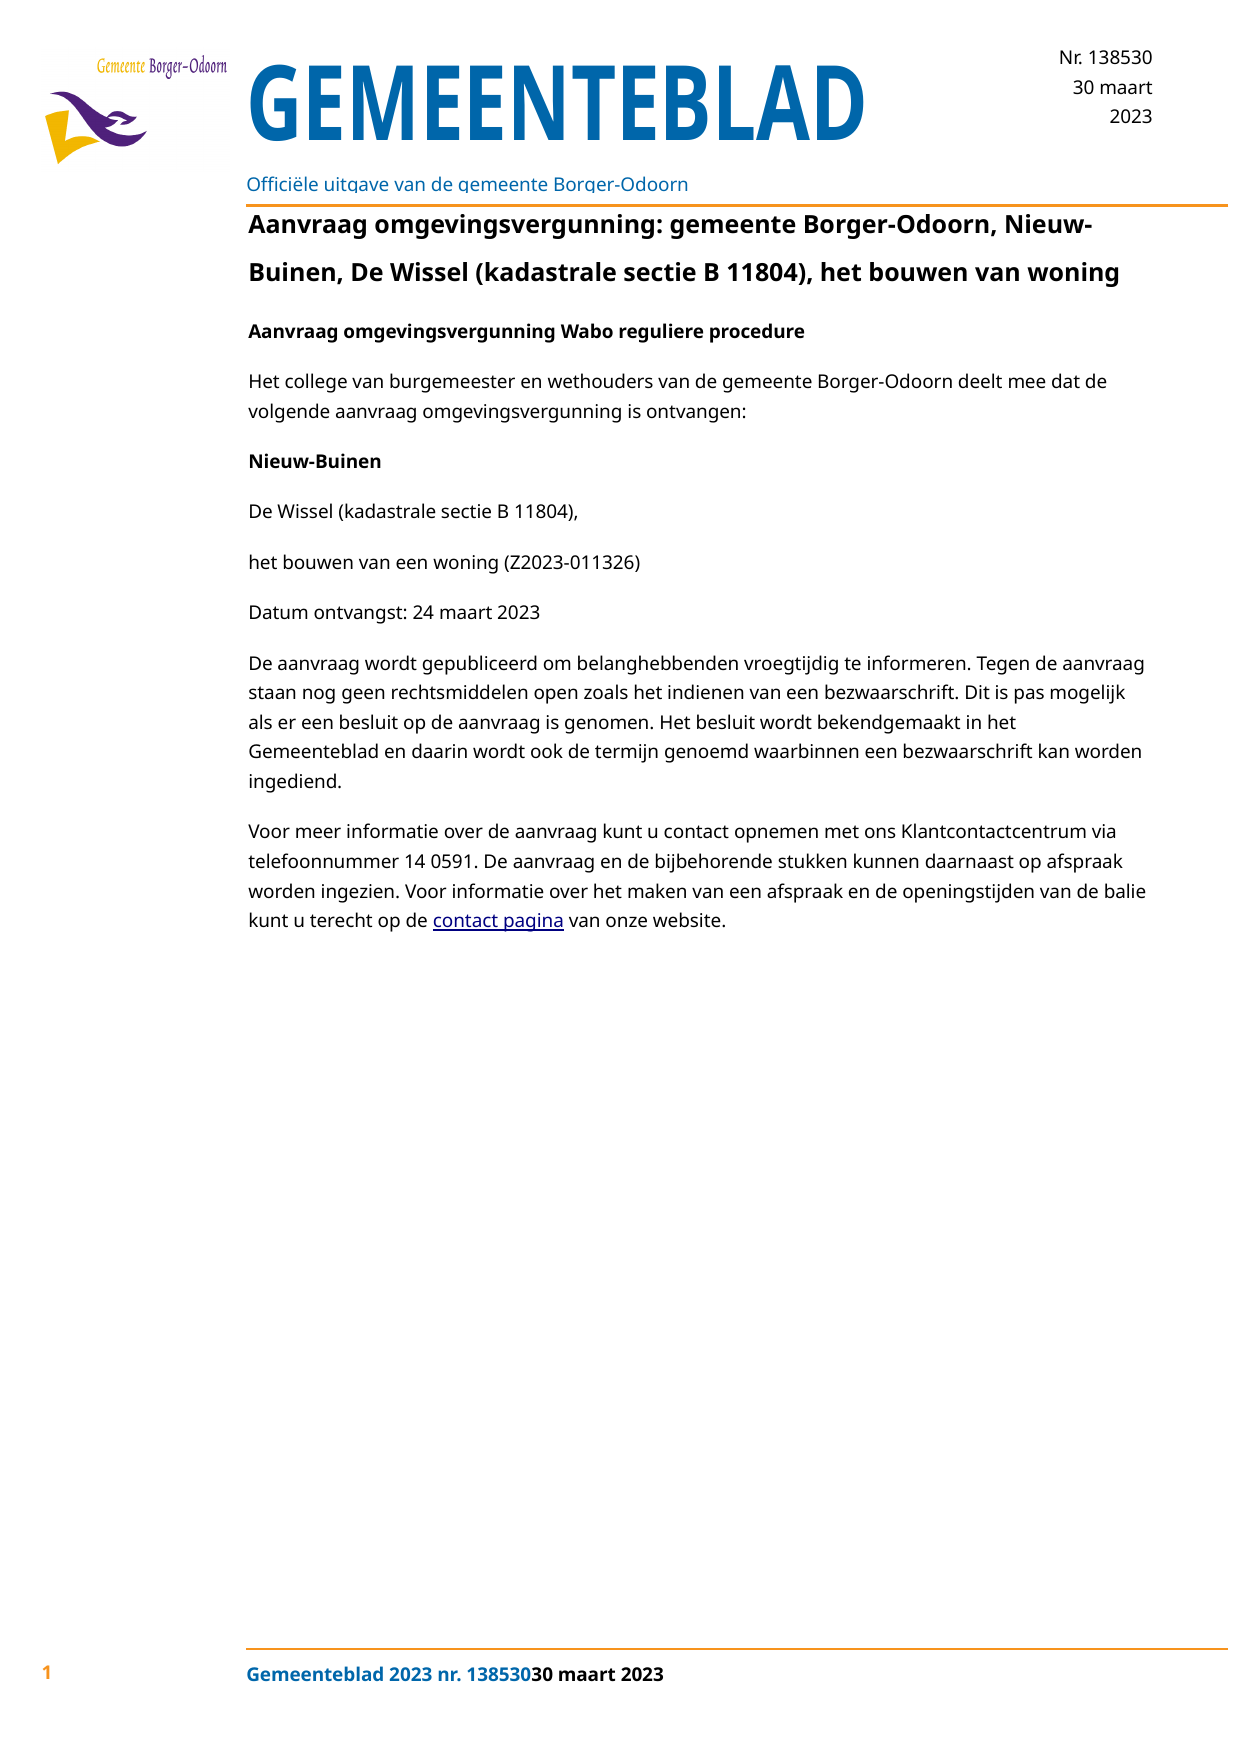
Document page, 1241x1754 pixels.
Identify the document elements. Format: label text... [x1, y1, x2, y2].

text Voor meer informatie over de aanvraag kunt u contact opnemen met ons Klantcontactcentrum via telefoonnummer 14 0591. De aanvraag en de bijbehorende stukken kunnen daarnaast op afspraak worden ingezien. Voor informatie over het maken van een afspraak en de openingstijden van de balie kunt u terecht op de contact pagina van onze website. [248, 819, 1152, 933]
text Datum ontvangst: 24 maart 2023 [248, 599, 1152, 625]
picture [41, 47, 231, 172]
text Het college van burgemeester en wethouders van de gemeente Borger-Odoorn deelt mee dat de volgende aanvraag omgevingsvergunning is ontvangen: [248, 368, 1152, 424]
text Nieuw-Buinen [248, 448, 1152, 474]
text De aanvraag wordt gepubliceerd om belanghebbenden vroegtijdig te informeren. Tegen de aanvraag staan nog geen rechtsmiddelen open zoals het indienen van een bezwaarschrift. Dit is pas mogelijk als er een besluit op de aanvraag is genomen. Het besluit wordt bekendgemaakt in het Gemeenteblad en daarin wordt ook de termijn genoemd waarbinnen een bezwaarschrift kan worden ingediend. [248, 650, 1152, 794]
text De Wissel (kadastrale sectie B 11804), [248, 499, 1152, 524]
text Aanvraag omgevingsvergunning: gemeente Borger-Odoorn, Nieuw-Buinen, De Wissel (kadastrale sectie B 11804), het bouwen van woning [248, 207, 1152, 288]
text Aanvraag omgevingsvergunning Wabo reguliere procedure [248, 318, 1152, 344]
text het bouwen van een woning (Z2023-011326) [248, 549, 1152, 575]
